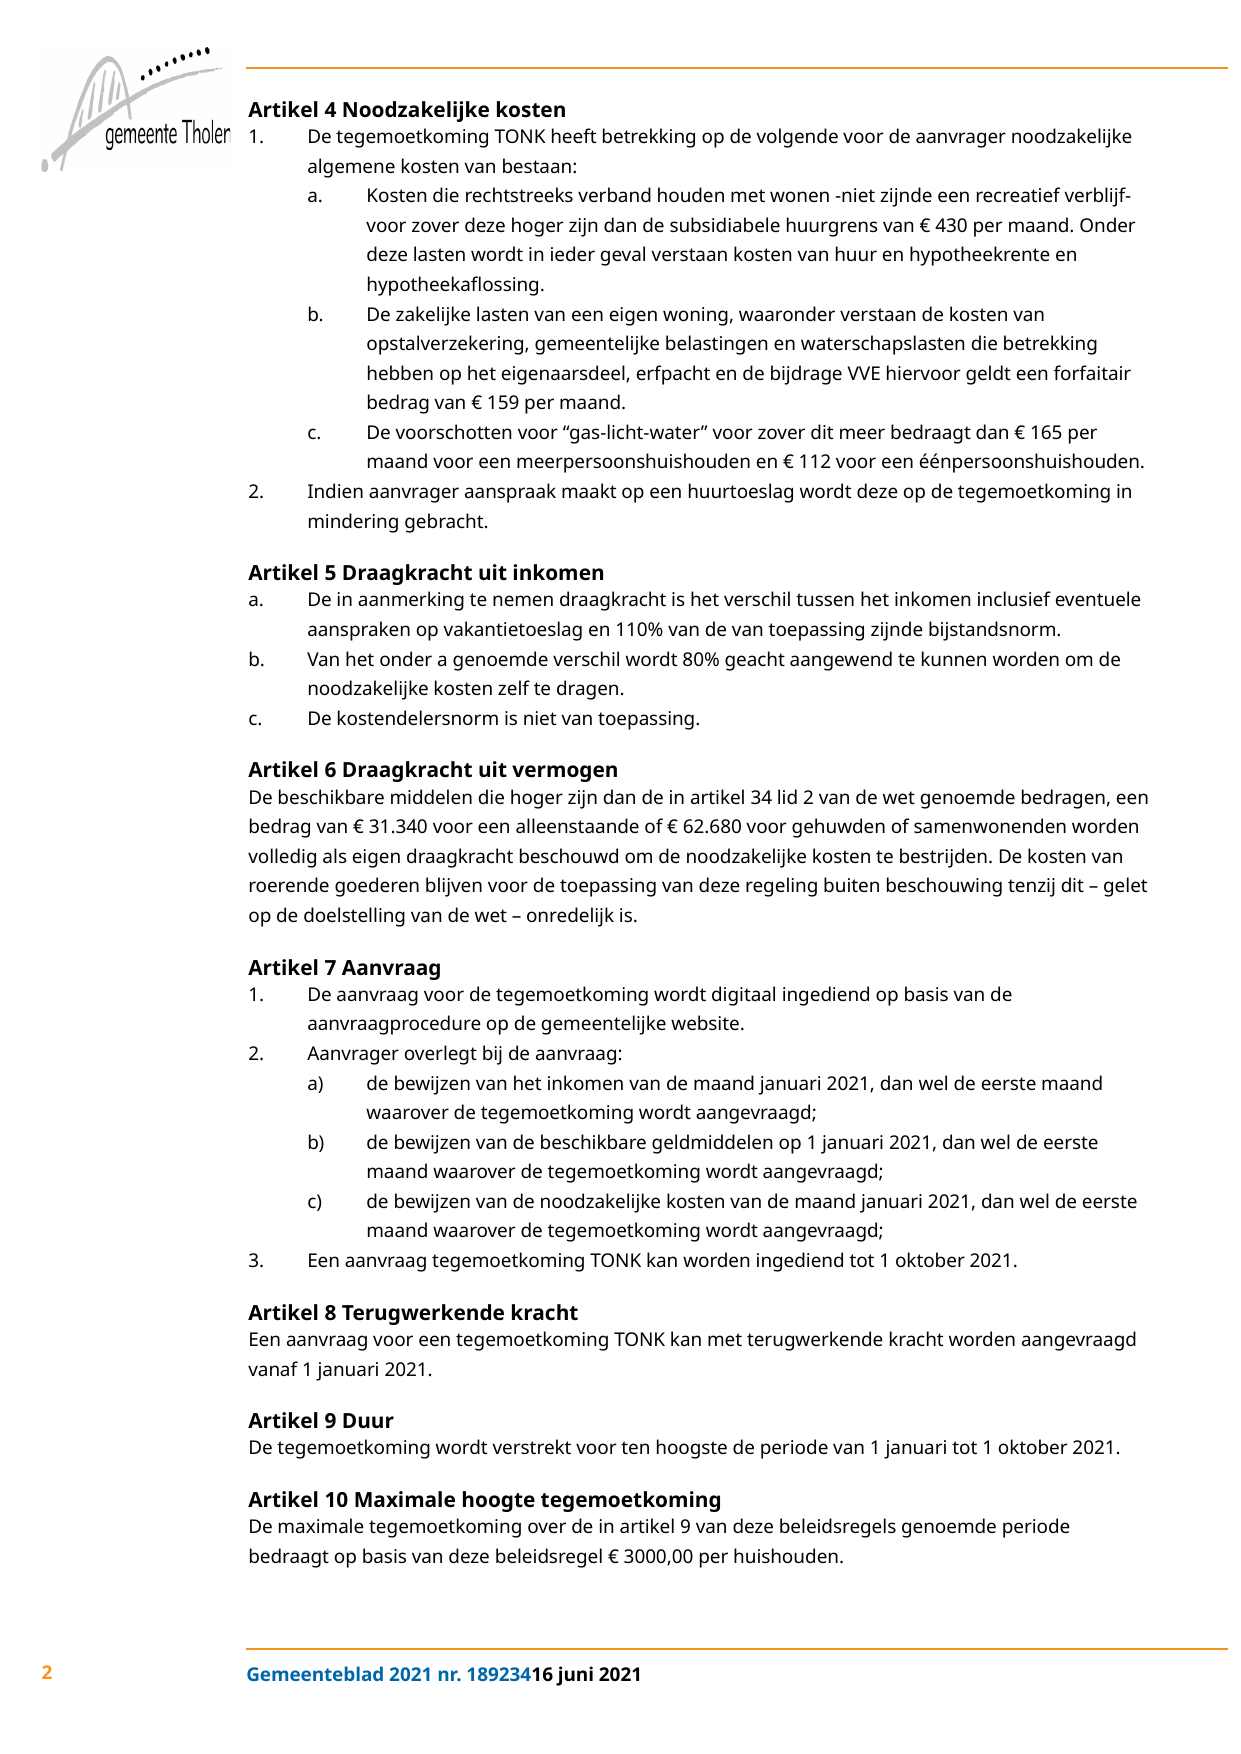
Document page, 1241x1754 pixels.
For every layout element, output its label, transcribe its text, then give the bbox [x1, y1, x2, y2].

list De voorschotten voor “gas-licht-water” voor zover dit meer bedraagt dan € 165 per maand voor een meerpersoonshuishouden en € 112 voor een éénpersoonshuishouden. [307, 419, 1152, 474]
text Artikel 5 Draagkracht uit inkomen [248, 558, 1152, 587]
list De tegemoetkoming TONK heeft betrekking op de volgende voor de aanvrager noodzakelijke algemene kosten van bestaan: [248, 123, 1152, 178]
picture [41, 47, 231, 172]
list de bewijzen van de beschikbare geldmiddelen op 1 januari 2021, dan wel de eerste maand waarover de tegemoetkoming wordt aangevraagd; [307, 1129, 1152, 1184]
text Artikel 4 Noodzakelijke kosten [248, 95, 1152, 123]
list Van het onder a genoemde verschil wordt 80% geacht aangewend te kunnen worden om de noodzakelijke kosten zelf te dragen. [248, 646, 1152, 701]
text Artikel 9 Duur [248, 1406, 1152, 1434]
list Een aanvraag tegemoetkoming TONK kan worden ingediend tot 1 oktober 2021. [248, 1247, 1152, 1273]
list Kosten die rechtstreeks verband houden met wonen -niet zijnde een recreatief verblijf- voor zover deze hoger zijn dan de subsidiabele huurgrens van € 430 per maand. Onder deze lasten wordt in ieder geval verstaan kosten van huur en hypotheekrente en hypotheekaflossing. [307, 182, 1152, 297]
list Aanvrager overlegt bij de aanvraag: [248, 1040, 1152, 1066]
text De maximale tegemoetkoming over de in artikel 9 van deze beleidsregels genoemde periode bedraagt op basis van deze beleidsregel € 3000,00 per huishouden. [248, 1513, 1152, 1569]
list De aanvraag voor de tegemoetkoming wordt digitaal ingediend op basis van de aanvraagprocedure op de gemeentelijke website. [248, 981, 1152, 1036]
text Artikel 7 Aanvraag [248, 953, 1152, 981]
list Indien aanvrager aanspraak maakt op een huurtoeslag wordt deze op de tegemoetkoming in mindering gebracht. [248, 478, 1152, 533]
text Artikel 6 Draagkracht uit vermogen [248, 755, 1152, 784]
text Een aanvraag voor een tegemoetkoming TONK kan met terugwerkende kracht worden aangevraagd vanaf 1 januari 2021. [248, 1326, 1152, 1381]
text Artikel 10 Maximale hoogte tegemoetkoming [248, 1485, 1152, 1513]
text De tegemoetkoming wordt verstrekt voor ten hoogste de periode van 1 januari tot 1 oktober 2021. [248, 1434, 1152, 1460]
list de bewijzen van het inkomen van de maand januari 2021, dan wel de eerste maand waarover de tegemoetkoming wordt aangevraagd; [307, 1070, 1152, 1125]
list de bewijzen van de noodzakelijke kosten van de maand januari 2021, dan wel de eerste maand waarover de tegemoetkoming wordt aangevraagd; [307, 1188, 1152, 1243]
list De zakelijke lasten van een eigen woning, waaronder verstaan de kosten van opstalverzekering, gemeentelijke belastingen en waterschapslasten die betrekking hebben op het eigenaarsdeel, erfpacht en de bijdrage VVE hiervoor geldt een forfaitair bedrag van € 159 per maand. [307, 301, 1152, 415]
list De kostendelersnorm is niet van toepassing. [248, 705, 1152, 731]
text Artikel 8 Terugwerkende kracht [248, 1298, 1152, 1326]
text De beschikbare middelen die hoger zijn dan de in artikel 34 lid 2 van de wet genoemde bedragen, een bedrag van € 31.340 voor een alleenstaande of € 62.680 voor gehuwden of samenwonenden worden volledig als eigen draagkracht beschouwd om de noodzakelijke kosten te bestrijden. De kosten van roerende goederen blijven voor de toepassing van deze regeling buiten beschouwing tenzij dit – gelet op de doelstelling van de wet – onredelijk is. [248, 784, 1152, 928]
list De in aanmerking te nemen draagkracht is het verschil tussen het inkomen inclusief eventuele aanspraken op vakantietoeslag en 110% van de van toepassing zijnde bijstandsnorm. [248, 587, 1152, 642]
